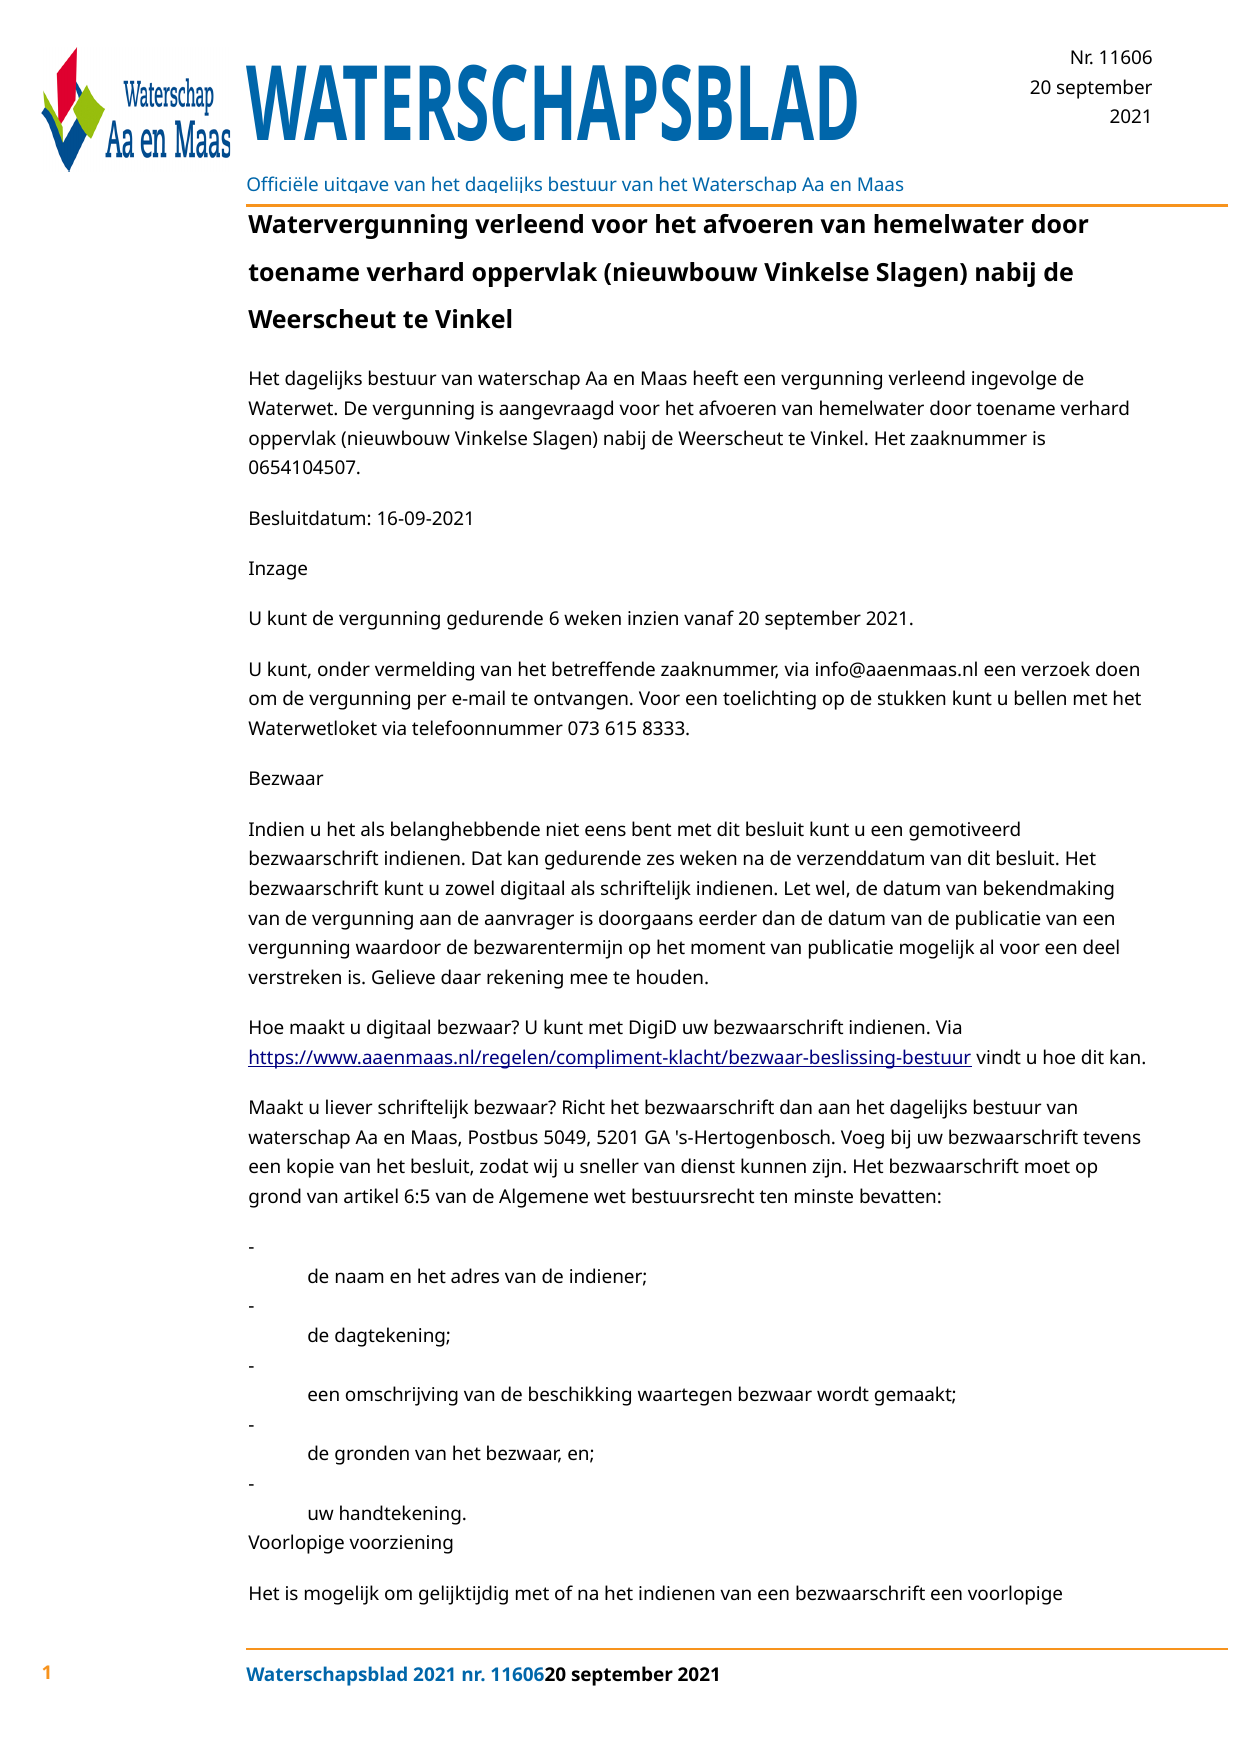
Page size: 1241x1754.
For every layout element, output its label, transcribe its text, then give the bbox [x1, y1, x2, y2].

list de naam en het adres van de indiener; [248, 1263, 1152, 1289]
text Hoe maakt u digitaal bezwaar? U kunt met DigiD uw bezwaarschrift indienen. Via https://www.aaenmaas.nl/regelen/compliment-klacht/bezwaar-beslissing-bestuur vindt u hoe dit kan. [248, 1014, 1152, 1069]
text Voorlopige voorziening [248, 1529, 1152, 1555]
text Het is mogelijk om gelijktijdig met of na het indienen van een bezwaarschrift een voorlopige [248, 1580, 1152, 1605]
text Bezwaar [248, 766, 1152, 791]
picture [41, 47, 231, 172]
list een omschrijving van de beschikking waartegen bezwaar wordt gemaakt; [248, 1381, 1152, 1407]
text Watervergunning verleend voor het afvoeren van hemelwater door toename verhard oppervlak (nieuwbouw Vinkelse Slagen) nabij de Weerscheut te Vinkel [248, 207, 1152, 336]
list de dagtekening; [248, 1322, 1152, 1348]
text Inzage [248, 555, 1152, 581]
text Besluitdatum: 16-09-2021 [248, 505, 1152, 530]
text U kunt, onder vermelding van het betreffende zaaknummer, via info@aaenmaas.nl een verzoek doen om de vergunning per e-mail te ontvangen. Voor een toelichting op de stukken kunt u bellen met het Waterwetloket via telefoonnummer 073 615 8333. [248, 656, 1152, 741]
list uw handtekening. [248, 1500, 1152, 1525]
text Maakt u liever schriftelijk bezwaar? Richt het bezwaarschrift dan aan het dagelijks bestuur van waterschap Aa en Maas, Postbus 5049, 5201 GA 's-Hertogenbosch. Voeg bij uw bezwaarschrift tevens een kopie van het besluit, zodat wij u sneller van dienst kunnen zijn. Het bezwaarschrift moet op grond van artikel 6:5 van de Algemene wet bestuursrecht ten minste bevatten: [248, 1094, 1152, 1209]
text Indien u het als belanghebbende niet eens bent met dit besluit kunt u een gemotiveerd bezwaarschrift indienen. Dat kan gedurende zes weken na de verzenddatum van dit besluit. Het bezwaarschrift kunt u zowel digitaal als schriftelijk indienen. Let wel, de datum van bekendmaking van de vergunning aan de aanvrager is doorgaans eerder dan de datum van de publicatie van een vergunning waardoor de bezwarentermijn op het moment van publicatie mogelijk al voor een deel verstreken is. Gelieve daar rekening mee te houden. [248, 816, 1152, 989]
list de gronden van het bezwaar, en; [248, 1441, 1152, 1466]
text Het dagelijks bestuur van waterschap Aa en Maas heeft een vergunning verleend ingevolge de Waterwet. De vergunning is aangevraagd voor het afvoeren van hemelwater door toename verhard oppervlak (nieuwbouw Vinkelse Slagen) nabij de Weerscheut te Vinkel. Het zaaknummer is 0654104507. [248, 366, 1152, 480]
text U kunt de vergunning gedurende 6 weken inzien vanaf 20 september 2021. [248, 606, 1152, 631]
